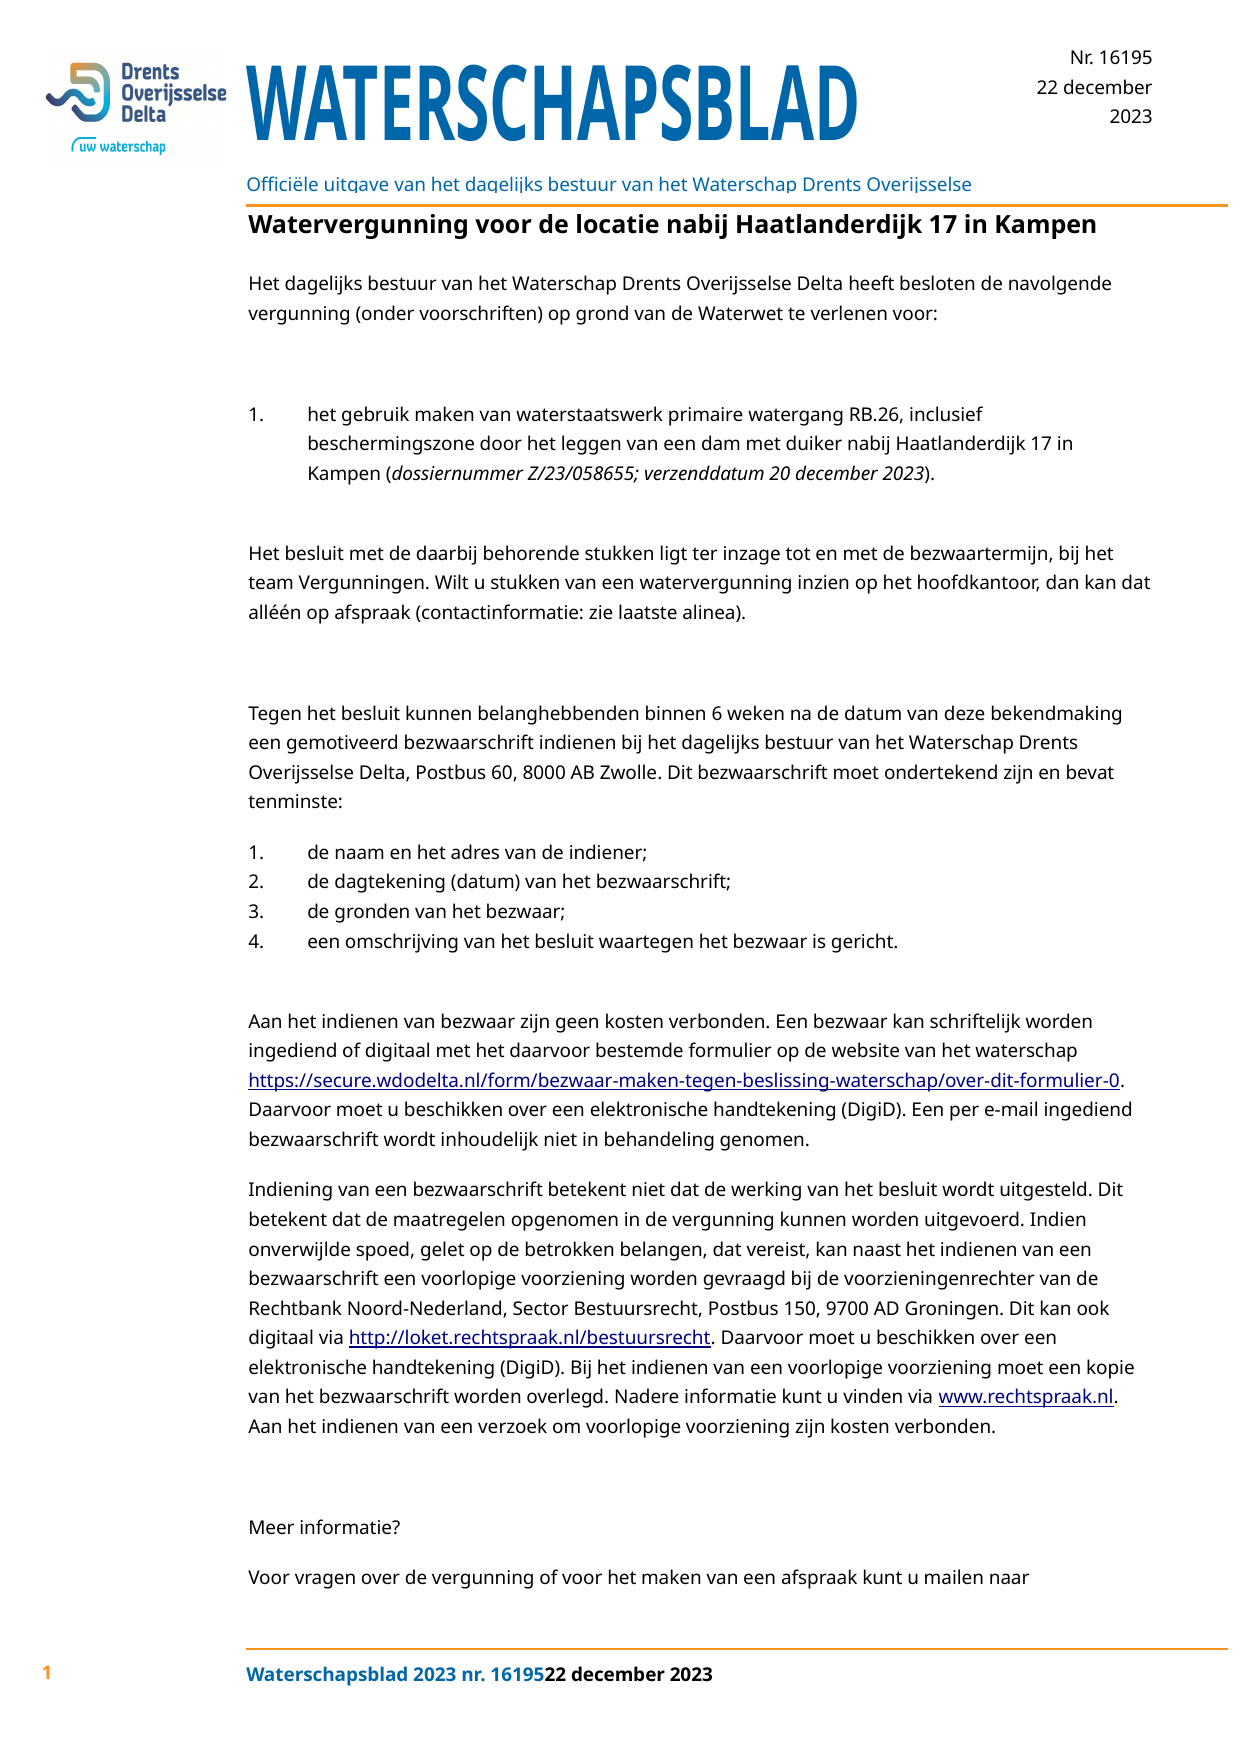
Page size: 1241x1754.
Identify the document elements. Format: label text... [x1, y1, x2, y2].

list een omschrijving van het besluit waartegen het bezwaar is gericht. [248, 928, 1152, 953]
picture [41, 47, 231, 172]
text Indiening van een bezwaarschrift betekent niet dat de werking van het besluit wordt uitgesteld. Dit betekent dat de maatregelen opgenomen in de vergunning kunnen worden uitgevoerd. Indien onverwijlde spoed, gelet op de betrokken belangen, dat vereist, kan naast het indienen van een bezwaarschrift een voorlopige voorziening worden gevraagd bij de voorzieningenrechter van de Rechtbank Noord-Nederland, Sector Bestuursrecht, Postbus 150, 9700 AD Groningen. Dit kan ook digitaal via http://loket.rechtspraak.nl/bestuursrecht. Daarvoor moet u beschikken over een elektronische handtekening (DigiD). Bij het indienen van een voorlopige voorziening moet een kopie van het bezwaarschrift worden overlegd. Nadere informatie kunt u vinden via www.rechtspraak.nl. Aan het indienen van een verzoek om voorlopige voorziening zijn kosten verbonden. [248, 1177, 1152, 1439]
list de naam en het adres van de indiener; [248, 839, 1152, 865]
text Aan het indienen van bezwaar zijn geen kosten verbonden. Een bezwaar kan schriftelijk worden ingediend of digitaal met het daarvoor bestemde formulier op de website van het waterschap https://secure.wdodelta.nl/form/bezwaar-maken-tegen-beslissing-waterschap/over-dit-formulier-0. Daarvoor moet u beschikken over een elektronische handtekening (DigiD). Een per e-mail ingediend bezwaarschrift wordt inhoudelijk niet in behandeling genomen. [248, 1008, 1152, 1152]
text Tegen het besluit kunnen belanghebbenden binnen 6 weken na de datum van deze bekendmaking een gemotiveerd bezwaarschrift indienen bij het dagelijks bestuur van het Waterschap Drents Overijsselse Delta, Postbus 60, 8000 AB Zwolle. Dit bezwaarschrift moet ondertekend zijn en bevat tenminste: [248, 700, 1152, 814]
list het gebruik maken van waterstaatswerk primaire watergang RB.26, inclusief beschermingszone door het leggen van een dam met duiker nabij Haatlanderdijk 17 in Kampen (dossiernummer Z/23/058655; verzenddatum 20 december 2023). [248, 401, 1152, 486]
text Watervergunning voor de locatie nabij Haatlanderdijk 17 in Kampen [248, 207, 1152, 241]
text Voor vragen over de vergunning of voor het maken van een afspraak kunt u mailen naar [248, 1564, 1152, 1590]
text Het dagelijks bestuur van het Waterschap Drents Overijsselse Delta heeft besloten de navolgende vergunning (onder voorschriften) op grond van de Waterwet te verlenen voor: [248, 270, 1152, 326]
text Meer informatie? [248, 1514, 1152, 1540]
list de gronden van het bezwaar; [248, 898, 1152, 924]
list de dagtekening (datum) van het bezwaarschrift; [248, 869, 1152, 894]
text Het besluit met de daarbij behorende stukken ligt ter inzage tot en met de bezwaartermijn, bij het team Vergunningen. Wilt u stukken van een watervergunning inzien op het hoofdkantoor, dan kan dat alléén op afspraak (contactinformatie: zie laatste alinea). [248, 540, 1152, 625]
